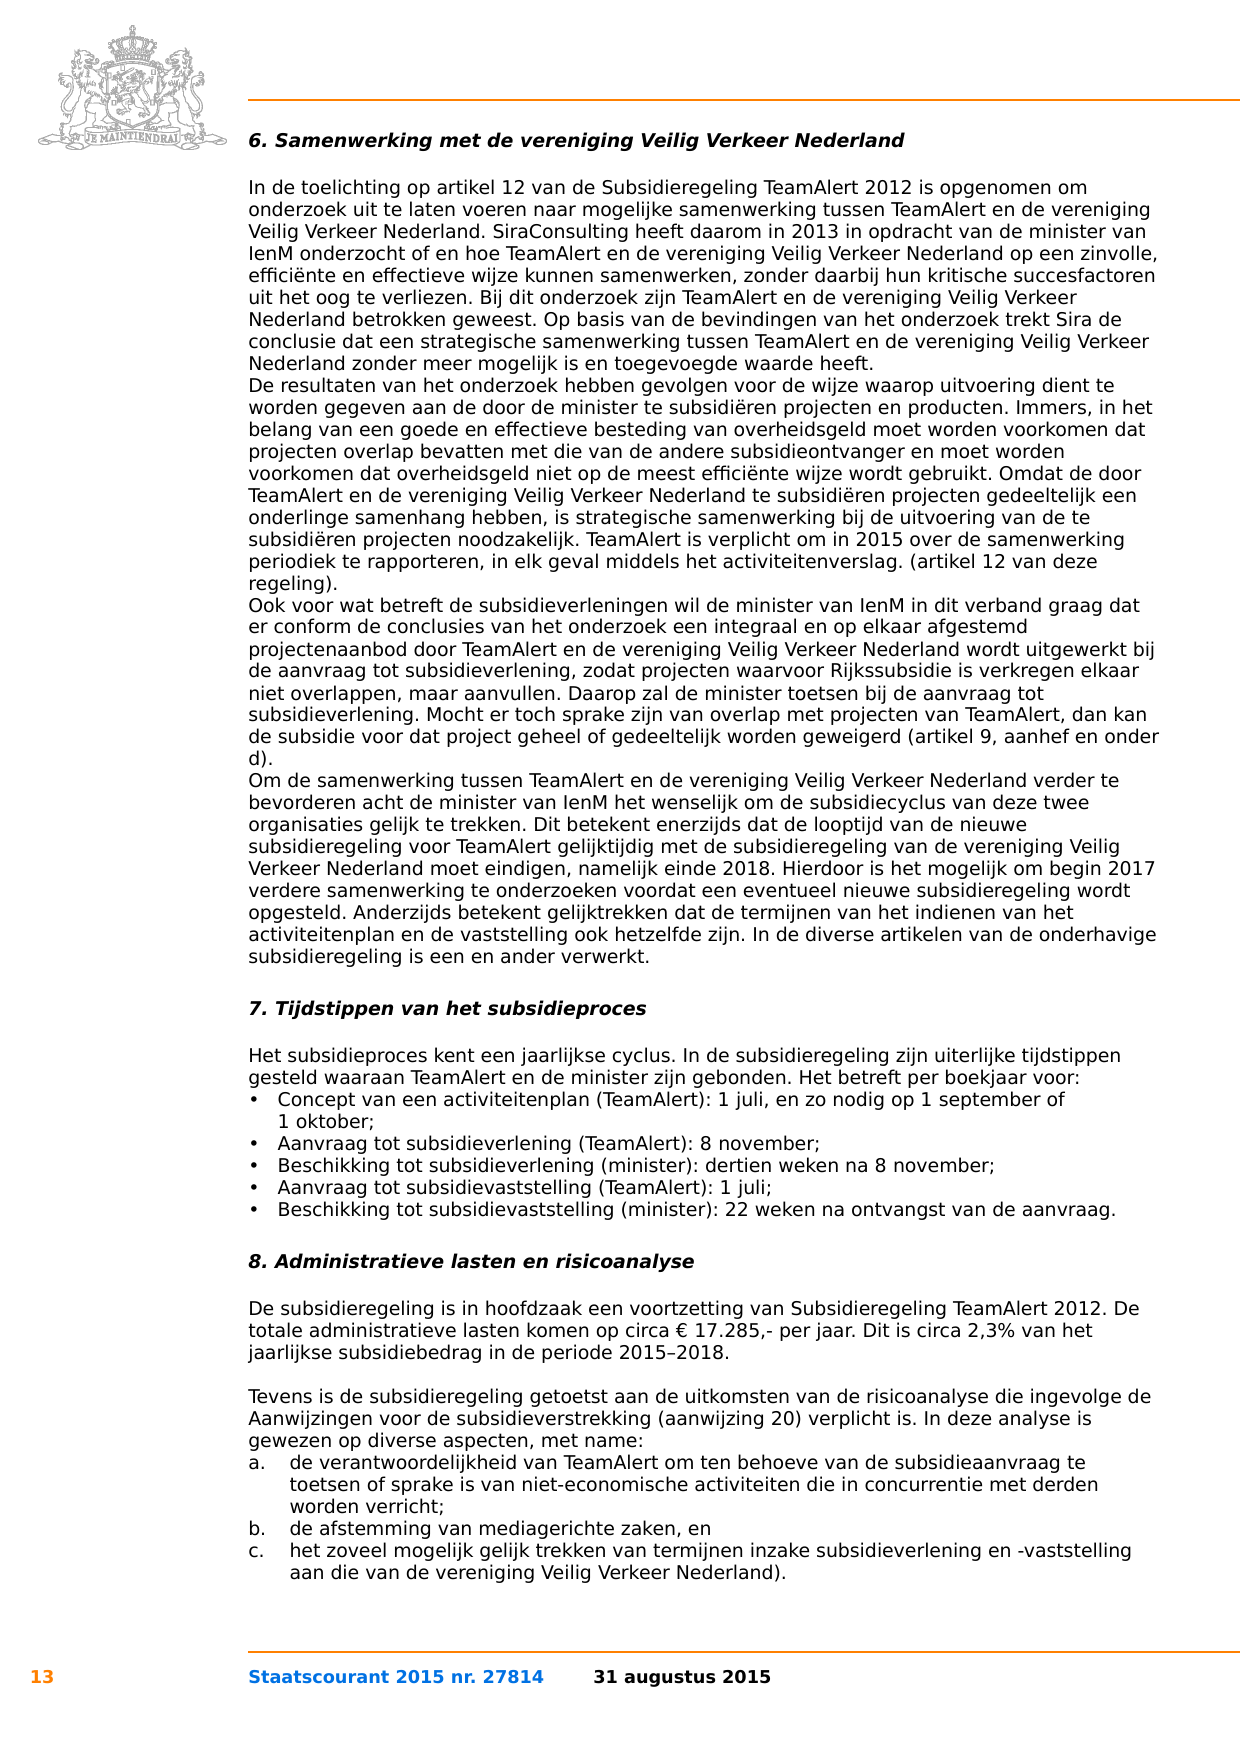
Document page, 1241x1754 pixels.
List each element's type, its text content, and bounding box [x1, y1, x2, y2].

text • Beschikking tot subsidievaststelling (minister): 22 weken na ontvangst van de aanvraag. [248, 1199, 1163, 1221]
text a. de verantwoordelijkheid van TeamAlert om ten behoeve van de subsidieaanvraag te toetsen of sprake is van niet-economische activiteiten die in concurrentie met derden worden verricht; [248, 1452, 1163, 1518]
text c. het zoveel mogelijk gelijk trekken van termijnen inzake subsidieverlening en -vaststelling aan die van de vereniging Veilig Verkeer Nederland). [248, 1539, 1163, 1583]
text In de toelichting op artikel 12 van de Subsidieregeling TeamAlert 2012 is opgenomen om onderzoek uit te laten voeren naar mogelijke samenwerking tussen TeamAlert en de vereniging Veilig Verkeer Nederland. SiraConsulting heeft daarom in 2013 in opdracht van de minister van IenM onderzocht of en hoe TeamAlert en de vereniging Veilig Verkeer Nederland op een zinvolle, efficiënte en effectieve wijze kunnen samenwerken, zonder daarbij hun kritische succesfactoren uit het oog te verliezen. Bij dit onderzoek zijn TeamAlert en de vereniging Veilig Verkeer Nederland betrokken geweest. Op basis van de bevindingen van het onderzoek trekt Sira de conclusie dat een strategische samenwerking tussen TeamAlert en de vereniging Veilig Verkeer Nederland zonder meer mogelijk is en toegevoegde waarde heeft. [248, 177, 1163, 375]
text Het subsidieproces kent een jaarlijkse cyclus. In de subsidieregeling zijn uiterlijke tijdstippen gesteld waaraan TeamAlert en de minister zijn gebonden. Het betreft per boekjaar voor: [248, 1045, 1163, 1089]
subtitle 7. Tijdstippen van het subsidieproces [248, 998, 1163, 1020]
text b. de afstemming van mediagerichte zaken, en [248, 1518, 1163, 1539]
text Tevens is de subsidieregeling getoetst aan de uitkomsten van de risicoanalyse die ingevolge de Aanwijzingen voor de subsidieverstrekking (aanwijzing 20) verplicht is. In deze analyse is gewezen op diverse aspecten, met name: [248, 1386, 1163, 1452]
text De resultaten van het onderzoek hebben gevolgen voor de wijze waarop uitvoering dient te worden gegeven aan de door de minister te subsidiëren projecten en producten. Immers, in het belang van een goede en effectieve besteding van overheidsgeld moet worden voorkomen dat projecten overlap bevatten met die van de andere subsidieontvanger en moet worden voorkomen dat overheidsgeld niet op de meest efficiënte wijze wordt gebruikt. Omdat de door TeamAlert en de vereniging Veilig Verkeer Nederland te subsidiëren projecten gedeeltelijk een onderlinge samenhang hebben, is strategische samenwerking bij de uitvoering van de te subsidiëren projecten noodzakelijk. TeamAlert is verplicht om in 2015 over de samenwerking periodiek te rapporteren, in elk geval middels het activiteitenverslag. (artikel 12 van deze regeling). [248, 375, 1163, 594]
text • Aanvraag tot subsidievaststelling (TeamAlert): 1 juli; [248, 1177, 1163, 1199]
text • Beschikking tot subsidieverlening (minister): dertien weken na 8 november; [248, 1155, 1163, 1177]
picture [38, 25, 227, 150]
text Ook voor wat betreft de subsidieverleningen wil de minister van IenM in dit verband graag dat er conform de conclusies van het onderzoek een integraal en op elkaar afgestemd projectenaanbod door TeamAlert en de vereniging Veilig Verkeer Nederland wordt uitgewerkt bij de aanvraag tot subsidieverlening, zodat projecten waarvoor Rijkssubsidie is verkregen elkaar niet overlappen, maar aanvullen. Daarop zal de minister toetsen bij de aanvraag tot subsidieverlening. Mocht er toch sprake zijn van overlap met projecten van TeamAlert, dan kan de subsidie voor dat project geheel of gedeeltelijk worden geweigerd (artikel 9, aanhef en onder d). [248, 594, 1163, 770]
text De subsidieregeling is in hoofdzaak een voortzetting van Subsidieregeling TeamAlert 2012. De totale administratieve lasten komen op circa € 17.285,- per jaar. Dit is circa 2,3% van het jaarlijkse subsidiebedrag in de periode 2015–2018. [248, 1298, 1163, 1364]
text • Concept van een activiteitenplan (TeamAlert): 1 juli, en zo nodig op 1 september of 1 oktober; [248, 1089, 1163, 1133]
text Om de samenwerking tussen TeamAlert en de vereniging Veilig Verkeer Nederland verder te bevorderen acht de minister van IenM het wenselijk om de subsidiecyclus van deze twee organisaties gelijk te trekken. Dit betekent enerzijds dat de looptijd van de nieuwe subsidieregeling voor TeamAlert gelijktijdig met de subsidieregeling van de vereniging Veilig Verkeer Nederland moet eindigen, namelijk einde 2018. Hierdoor is het mogelijk om begin 2017 verdere samenwerking te onderzoeken voordat een eventueel nieuwe subsidieregeling wordt opgesteld. Anderzijds betekent gelijktrekken dat de termijnen van het indienen van het activiteitenplan en de vaststelling ook hetzelfde zijn. In de diverse artikelen van de onderhavige subsidieregeling is een en ander verwerkt. [248, 770, 1163, 968]
subtitle 8. Administratieve lasten en risicoanalyse [248, 1251, 1163, 1273]
subtitle 6. Samenwerking met de vereniging Veilig Verkeer Nederland [248, 130, 1163, 152]
text • Aanvraag tot subsidieverlening (TeamAlert): 8 november; [248, 1133, 1163, 1155]
